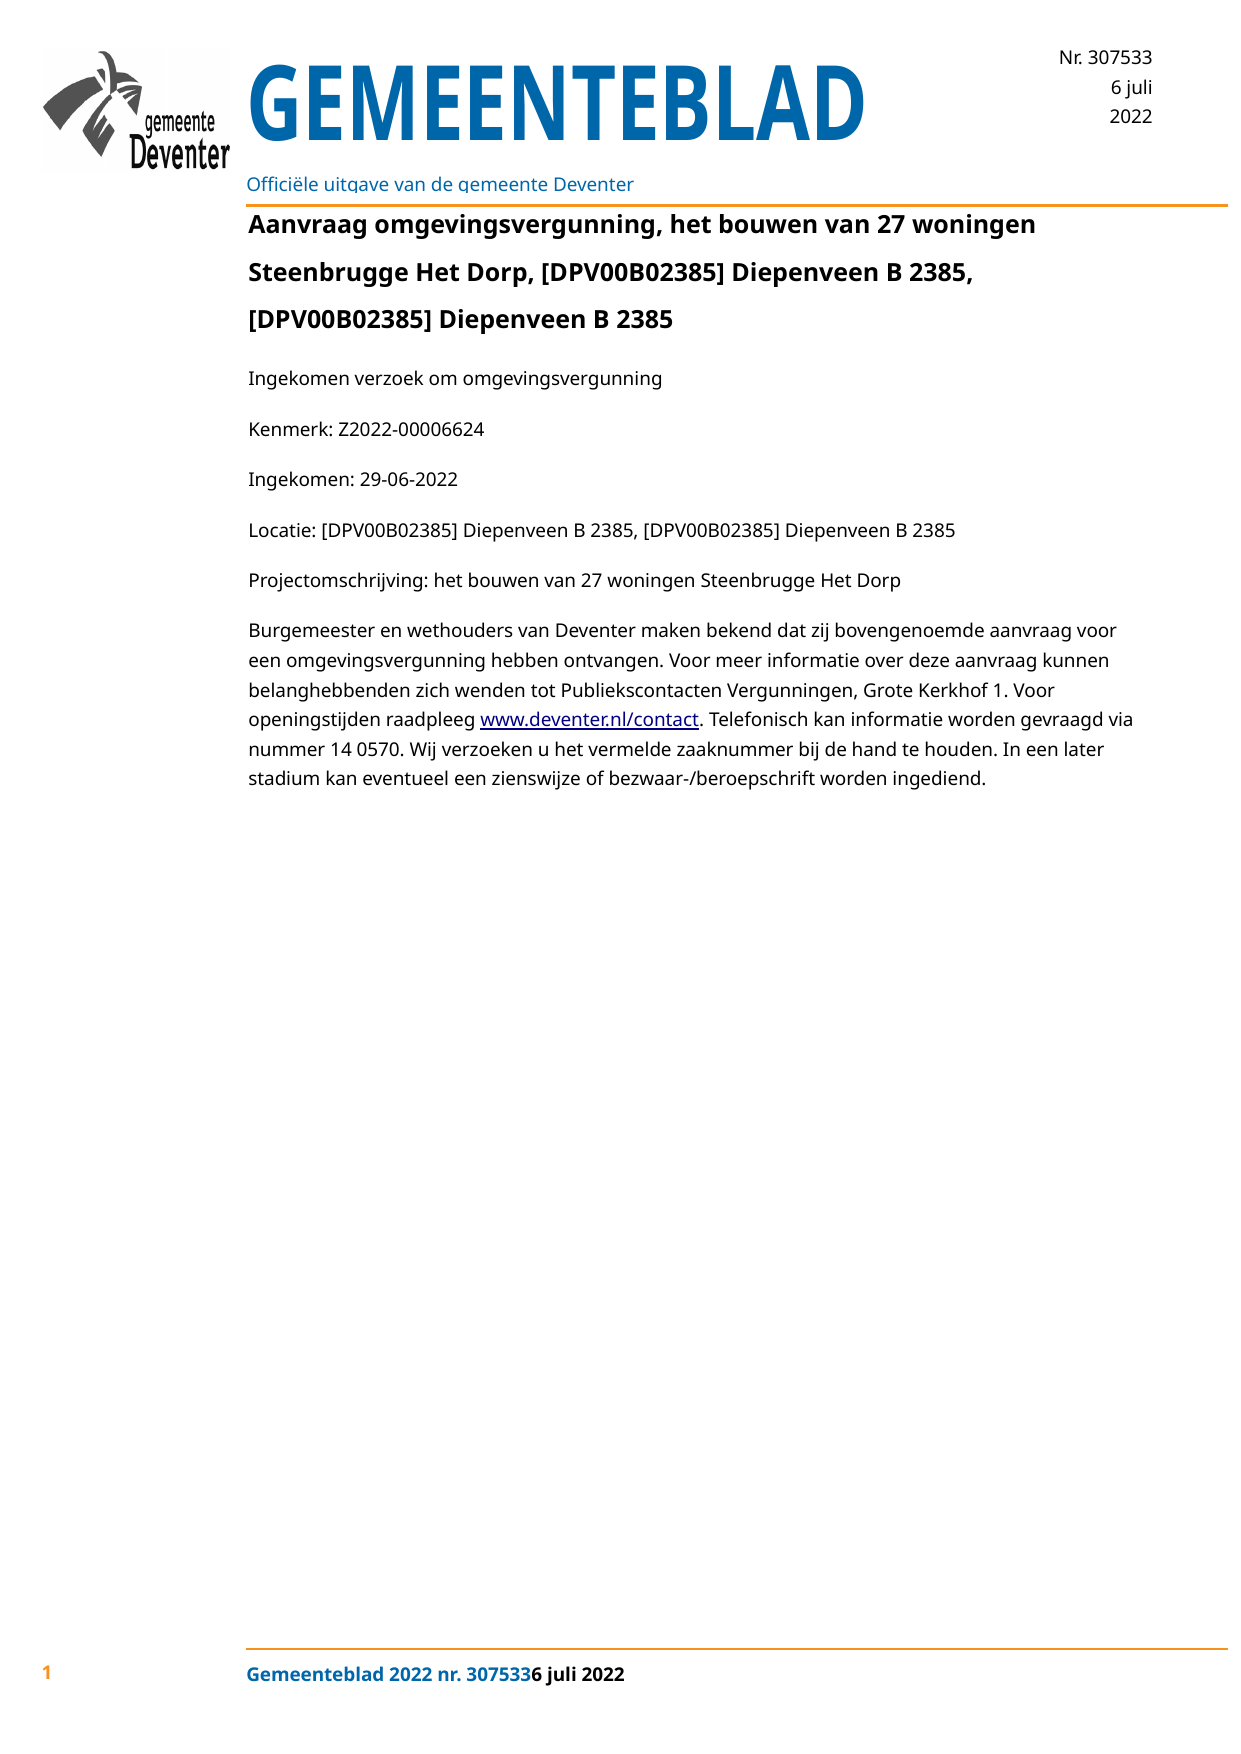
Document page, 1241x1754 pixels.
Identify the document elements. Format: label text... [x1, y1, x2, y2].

picture [41, 47, 231, 172]
text Ingekomen: 29-06-2022 [248, 466, 1152, 492]
text Kenmerk: Z2022-00006624 [248, 416, 1152, 442]
text Projectomschrijving: het bouwen van 27 woningen Steenbrugge Het Dorp [248, 567, 1152, 593]
text Locatie: [DPV00B02385] Diepenveen B 2385, [DPV00B02385] Diepenveen B 2385 [248, 517, 1152, 542]
text Aanvraag omgevingsvergunning, het bouwen van 27 woningen Steenbrugge Het Dorp, [DPV00B02385] Diepenveen B 2385, [DPV00B02385] Diepenveen B 2385 [248, 207, 1152, 336]
text Ingekomen verzoek om omgevingsvergunning [248, 366, 1152, 391]
text Burgemeester en wethouders van Deventer maken bekend dat zij bovengenoemde aanvraag voor een omgevingsvergunning hebben ontvangen. Voor meer informatie over deze aanvraag kunnen belanghebbenden zich wenden tot Publiekscontacten Vergunningen, Grote Kerkhof 1. Voor openingstijden raadpleeg www.deventer.nl/contact. Telefonisch kan informatie worden gevraagd via nummer 14 0570. Wij verzoeken u het vermelde zaaknummer bij de hand te houden. In een later stadium kan eventueel een zienswijze of bezwaar-/beroepschrift worden ingediend. [248, 618, 1152, 791]
